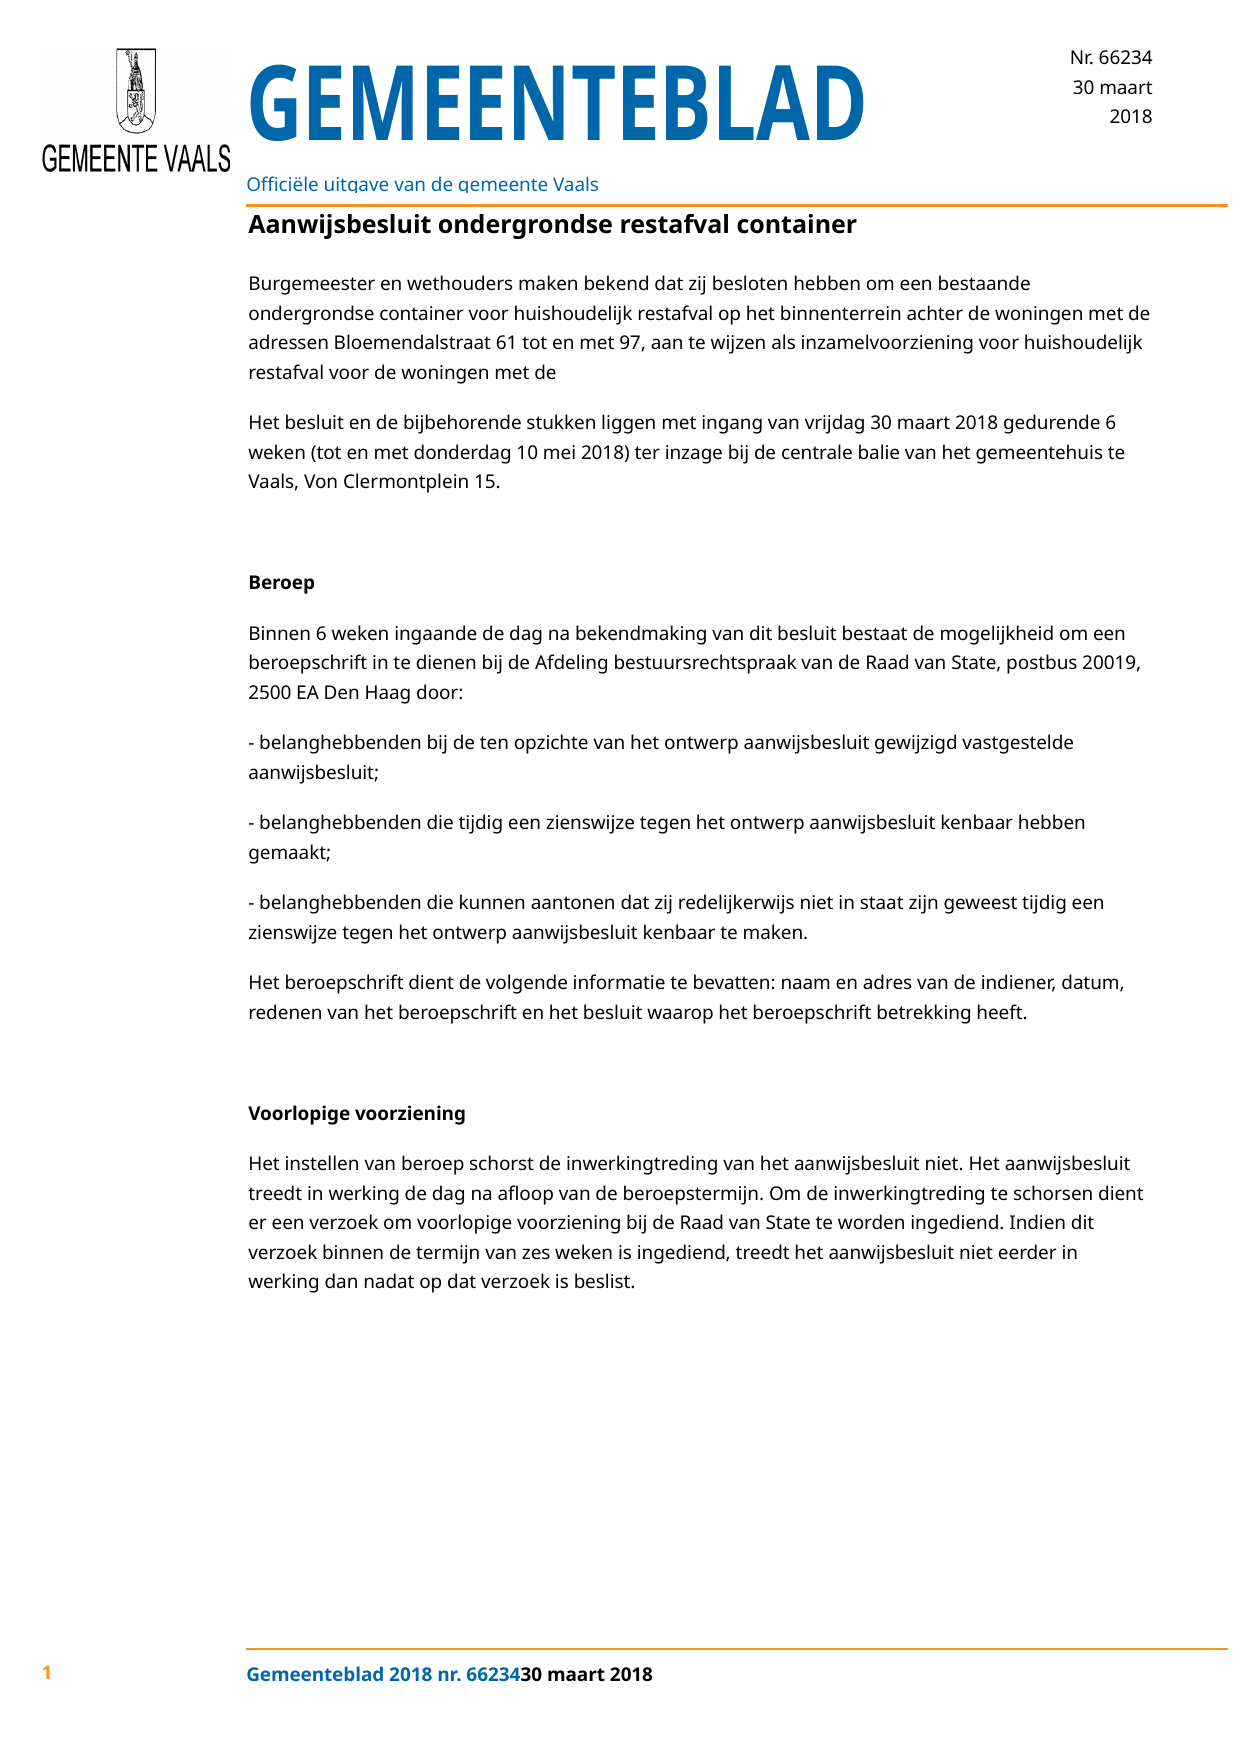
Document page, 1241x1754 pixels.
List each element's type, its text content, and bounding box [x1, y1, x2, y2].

text Burgemeester en wethouders maken bekend dat zij besloten hebben om een bestaande ondergrondse container voor huishoudelijk restafval op het binnenterrein achter de woningen met de adressen Bloemendalstraat 61 tot en met 97, aan te wijzen als inzamelvoorziening voor huishoudelijk restafval voor de woningen met de [248, 270, 1152, 385]
text Het beroepschrift dient de volgende informatie te bevatten: naam en adres van de indiener, datum, redenen van het beroepschrift en het besluit waarop het beroepschrift betrekking heeft. [248, 969, 1152, 1025]
text - belanghebbenden die tijdig een zienswijze tegen het ontwerp aanwijsbesluit kenbaar hebben gemaakt; [248, 809, 1152, 865]
text Voorlopige voorziening [248, 1100, 1152, 1126]
picture [41, 47, 231, 172]
text Beroep [248, 569, 1152, 595]
text Aanwijsbesluit ondergrondse restafval container [248, 207, 1152, 241]
text - belanghebbenden bij de ten opzichte van het ontwerp aanwijsbesluit gewijzigd vastgestelde aanwijsbesluit; [248, 729, 1152, 785]
text Binnen 6 weken ingaande de dag na bekendmaking van dit besluit bestaat de mogelijkheid om een beroepschrift in te dienen bij de Afdeling bestuursrechtspraak van de Raad van State, postbus 20019, 2500 EA Den Haag door: [248, 620, 1152, 705]
text Het besluit en de bijbehorende stukken liggen met ingang van vrijdag 30 maart 2018 gedurende 6 weken (tot en met donderdag 10 mei 2018) ter inzage bij de centrale balie van het gemeentehuis te Vaals, Von Clermontplein 15. [248, 409, 1152, 494]
text - belanghebbenden die kunnen aantonen dat zij redelijkerwijs niet in staat zijn geweest tijdig een zienswijze tegen het ontwerp aanwijsbesluit kenbaar te maken. [248, 889, 1152, 945]
text Het instellen van beroep schorst de inwerkingtreding van het aanwijsbesluit niet. Het aanwijsbesluit treedt in werking de dag na afloop van de beroepstermijn. Om de inwerkingtreding te schorsen dient er een verzoek om voorlopige voorziening bij de Raad van State te worden ingediend. Indien dit verzoek binnen de termijn van zes weken is ingediend, treedt het aanwijsbesluit niet eerder in werking dan nadat op dat verzoek is beslist. [248, 1150, 1152, 1294]
